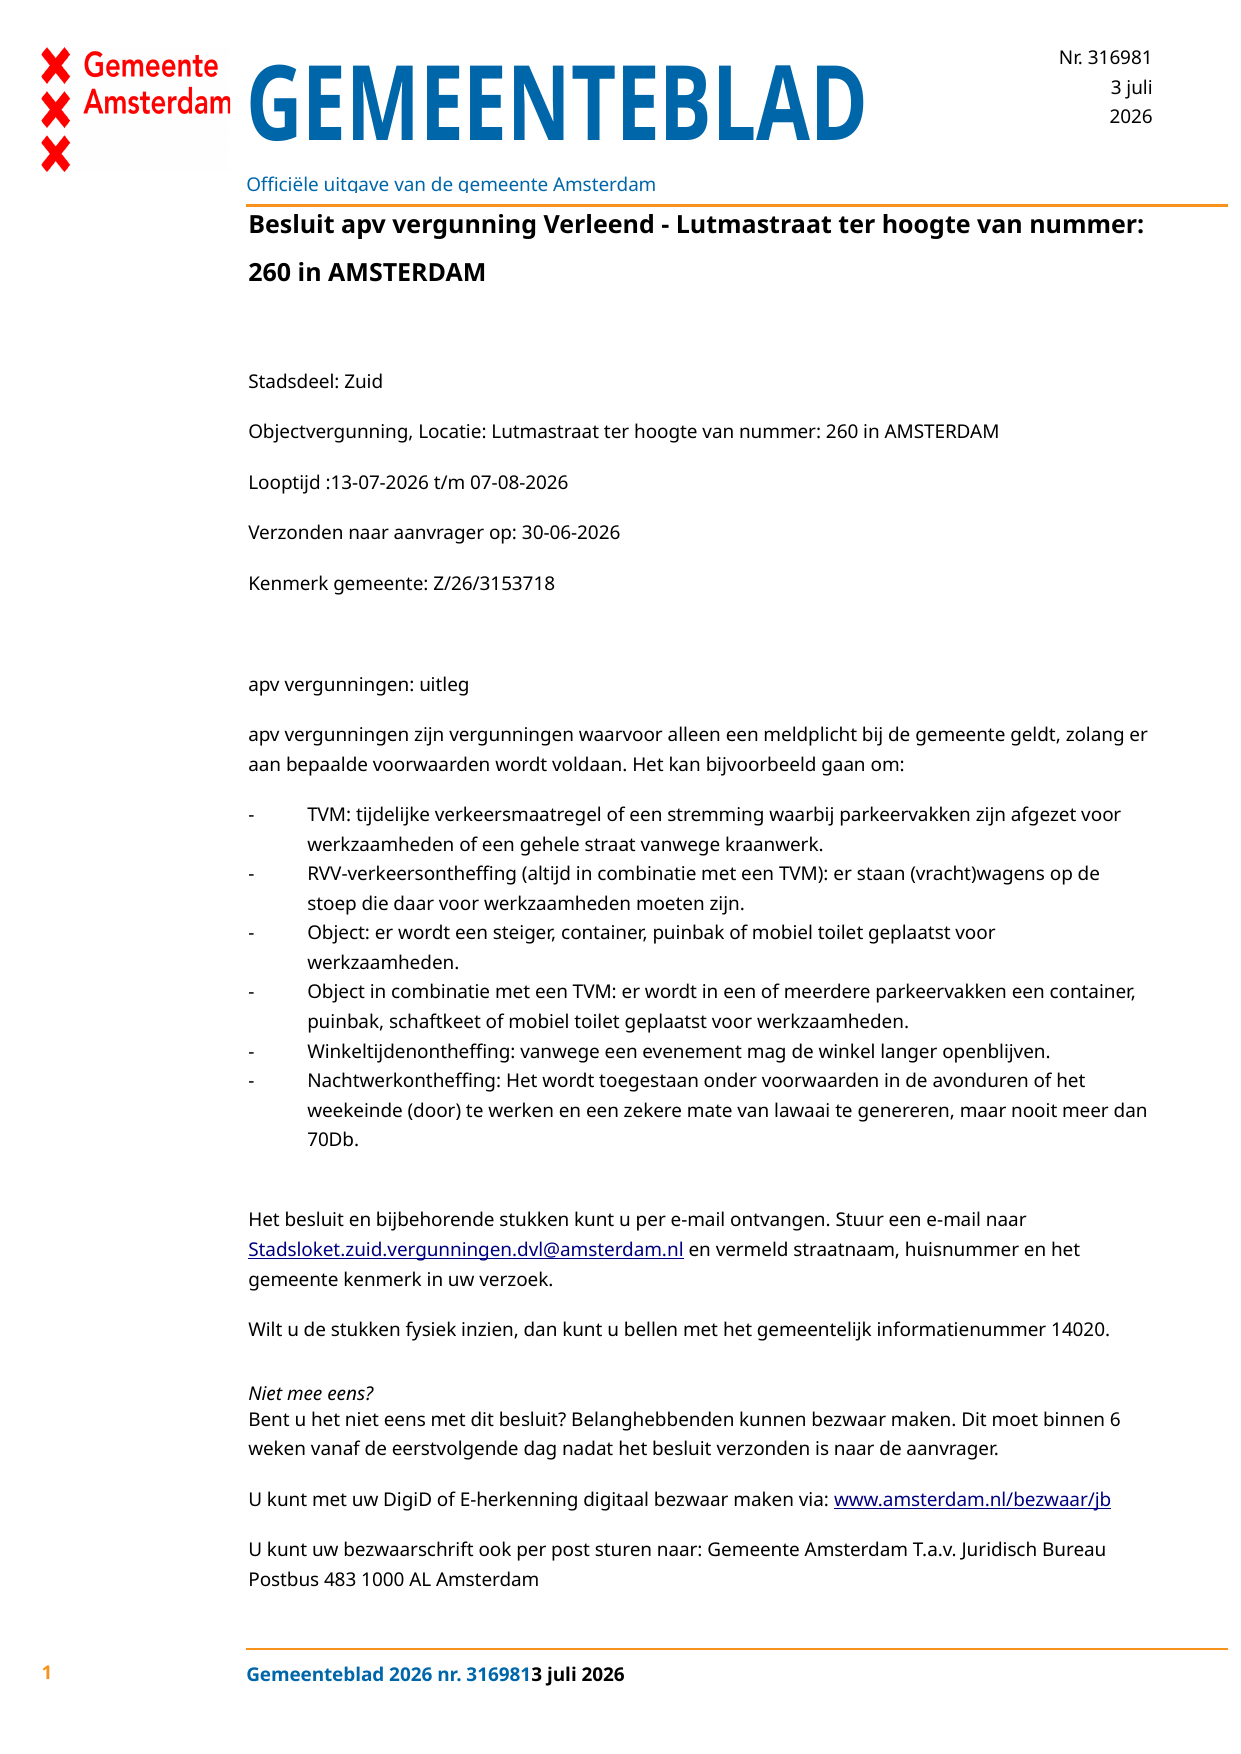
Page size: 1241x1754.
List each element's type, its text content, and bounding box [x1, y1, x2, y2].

list Object: er wordt een steiger, container, puinbak of mobiel toilet geplaatst voor werkzaamheden. [248, 919, 1152, 975]
list TVM: tijdelijke verkeersmaatregel of een stremming waarbij parkeervakken zijn afgezet voor werkzaamheden of een gehele straat vanwege kraanwerk. [248, 801, 1152, 857]
text apv vergunningen: uitleg [248, 671, 1152, 697]
list RVV-verkeersontheffing (altijd in combinatie met een TVM): er staan (vracht)wagens op de stoep die daar voor werkzaamheden moeten zijn. [248, 860, 1152, 916]
text Stadsdeel: Zuid [248, 368, 1152, 394]
text Besluit apv vergunning Verleend - Lutmastraat ter hoogte van nummer: 260 in AMSTERDAM [248, 207, 1152, 288]
text Objectvergunning, Locatie: Lutmastraat ter hoogte van nummer: 260 in AMSTERDAM [248, 419, 1152, 444]
text apv vergunningen zijn vergunningen waarvoor alleen een meldplicht bij de gemeente geldt, zolang er aan bepaalde voorwaarden wordt voldaan. Het kan bijvoorbeeld gaan om: [248, 721, 1152, 777]
text Wilt u de stukken fysiek inzien, dan kunt u bellen met het gemeentelijk informatienummer 14020. [248, 1316, 1152, 1342]
text Kenmerk gemeente: Z/26/3153718 [248, 570, 1152, 596]
list Object in combinatie met een TVM: er wordt in een of meerdere parkeervakken een container, puinbak, schaftkeet of mobiel toilet geplaatst voor werkzaamheden. [248, 979, 1152, 1034]
list Nachtwerkontheffing: Het wordt toegestaan onder voorwaarden in de avonduren of het weekeinde (door) te werken en een zekere mate van lawaai te genereren, maar nooit meer dan 70Db. [248, 1067, 1152, 1152]
text Het besluit en bijbehorende stukken kunt u per e-mail ontvangen. Stuur een e-mail naar Stadsloket.zuid.vergunningen.dvl@amsterdam.nl en vermeld straatnaam, huisnummer en het gemeente kenmerk in uw verzoek. [248, 1207, 1152, 1292]
picture [41, 47, 231, 172]
text Niet mee eens? [248, 1380, 1152, 1406]
text Bent u het niet eens met dit besluit? Belanghebbenden kunnen bezwaar maken. Dit moet binnen 6 weken vanaf de eerstvolgende dag nadat het besluit verzonden is naar de aanvrager. [248, 1406, 1152, 1461]
list Winkeltijdenontheffing: vanwege een evenement mag de winkel langer openblijven. [248, 1038, 1152, 1064]
text U kunt uw bezwaarschrift ook per post sturen naar: Gemeente Amsterdam T.a.v. Juridisch Bureau Postbus 483 1000 AL Amsterdam [248, 1536, 1152, 1592]
text U kunt met uw DigiD of E-herkenning digitaal bezwaar maken via: www.amsterdam.nl/bezwaar/jb [248, 1486, 1152, 1512]
text Verzonden naar aanvrager op: 30-06-2026 [248, 519, 1152, 545]
text Looptijd :13-07-2026 t/m 07-08-2026 [248, 469, 1152, 495]
